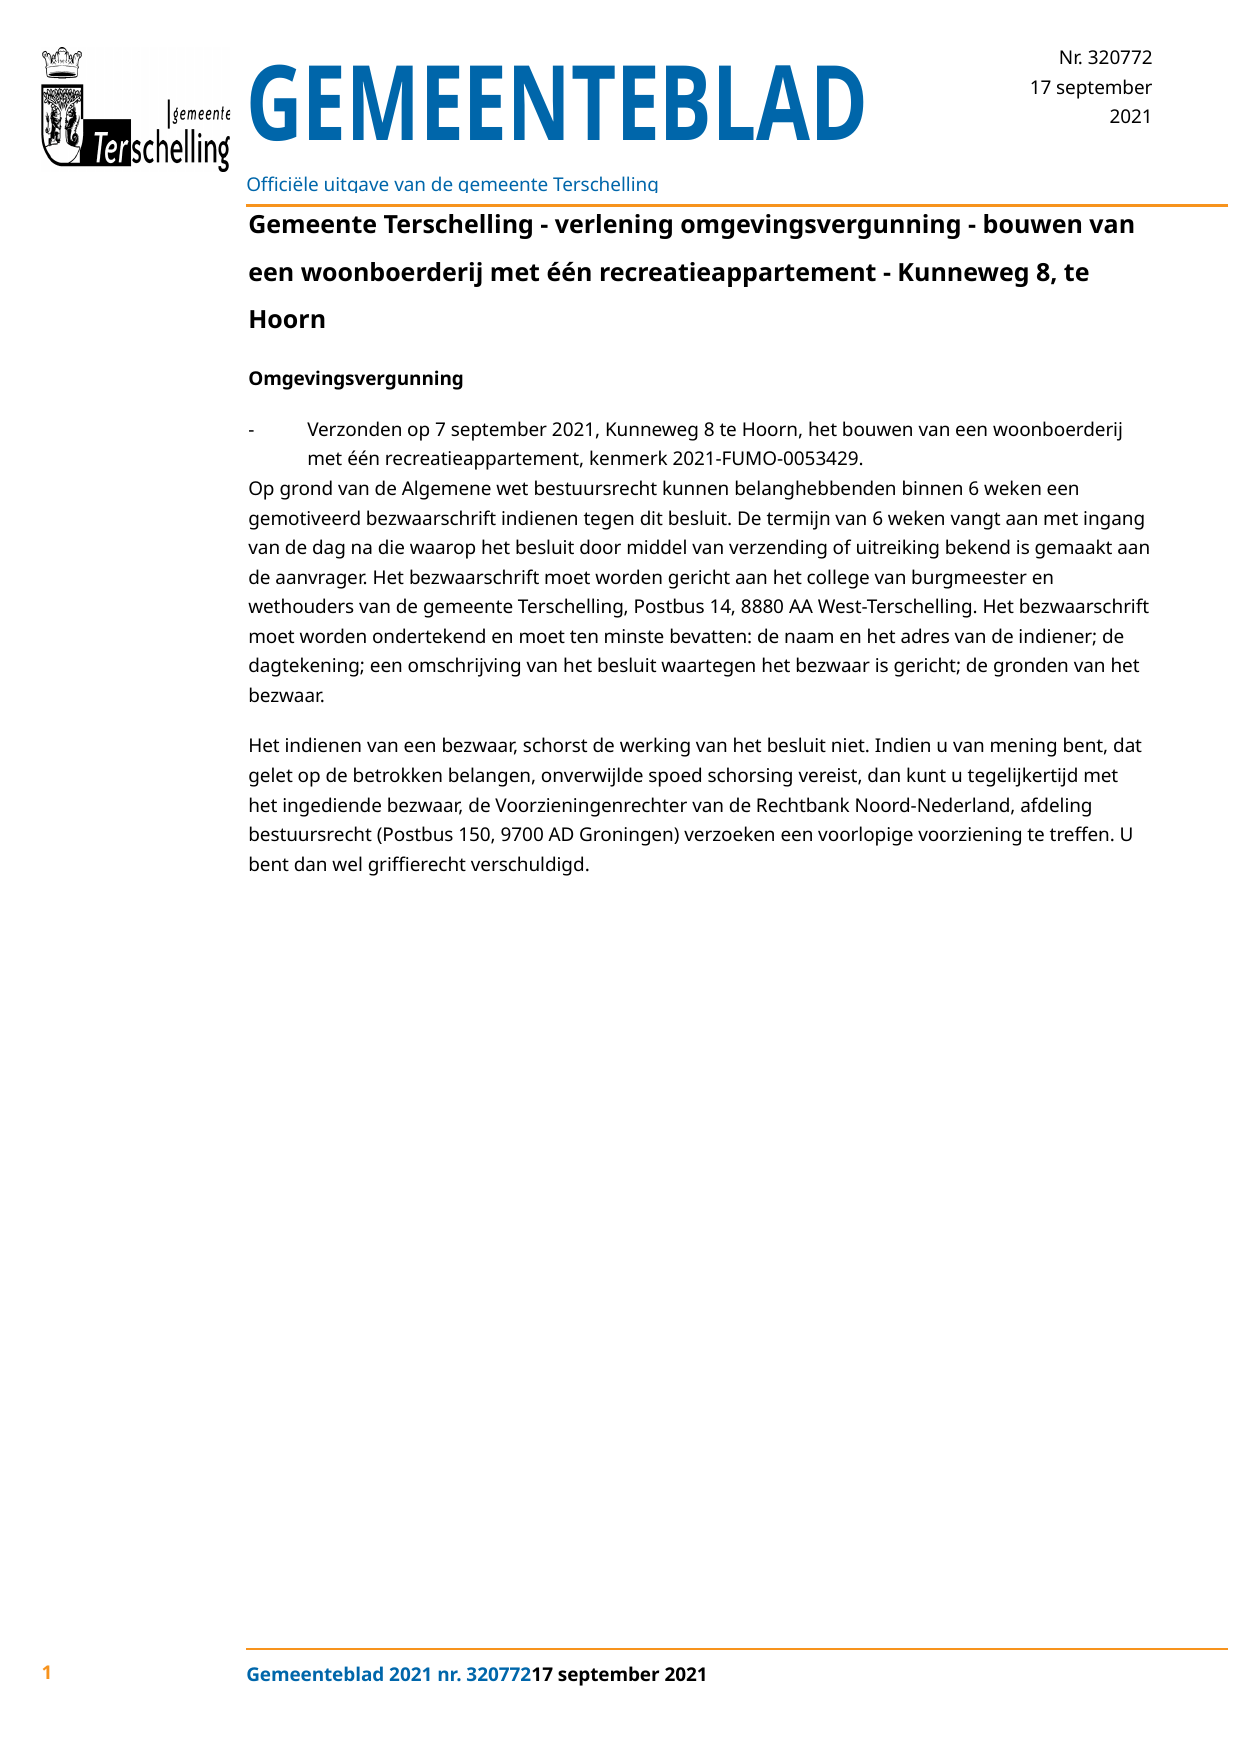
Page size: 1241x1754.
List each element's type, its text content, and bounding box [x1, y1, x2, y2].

list Verzonden op 7 september 2021, Kunneweg 8 te Hoorn, het bouwen van een woonboerderij met één recreatieappartement, kenmerk 2021-FUMO-0053429. [248, 416, 1152, 471]
text Gemeente Terschelling - verlening omgevingsvergunning - bouwen van een woonboerderij met één recreatieappartement - Kunneweg 8, te Hoorn [248, 207, 1152, 336]
text Omgevingsvergunning [248, 366, 1152, 391]
text Het indienen van een bezwaar, schorst de werking van het besluit niet. Indien u van mening bent, dat gelet op de betrokken belangen, onverwijlde spoed schorsing vereist, dan kunt u tegelijkertijd met het ingediende bezwaar, de Voorzieningenrechter van de Rechtbank Noord-Nederland, afdeling bestuursrecht (Postbus 150, 9700 AD Groningen) verzoeken een voorlopige voorziening te treffen. U bent dan wel griffierecht verschuldigd. [248, 733, 1152, 877]
text Op grond van de Algemene wet bestuursrecht kunnen belanghebbenden binnen 6 weken een gemotiveerd bezwaarschrift indienen tegen dit besluit. De termijn van 6 weken vangt aan met ingang van de dag na die waarop het besluit door middel van verzending of uitreiking bekend is gemaakt aan de aanvrager. Het bezwaarschrift moet worden gericht aan het college van burgmeester en wethouders van de gemeente Terschelling, Postbus 14, 8880 AA West-Terschelling. Het bezwaarschrift moet worden ondertekend en moet ten minste bevatten: de naam en het adres van de indiener; de dagtekening; een omschrijving van het besluit waartegen het bezwaar is gericht; de gronden van het bezwaar. [248, 475, 1152, 708]
picture [41, 47, 231, 172]
